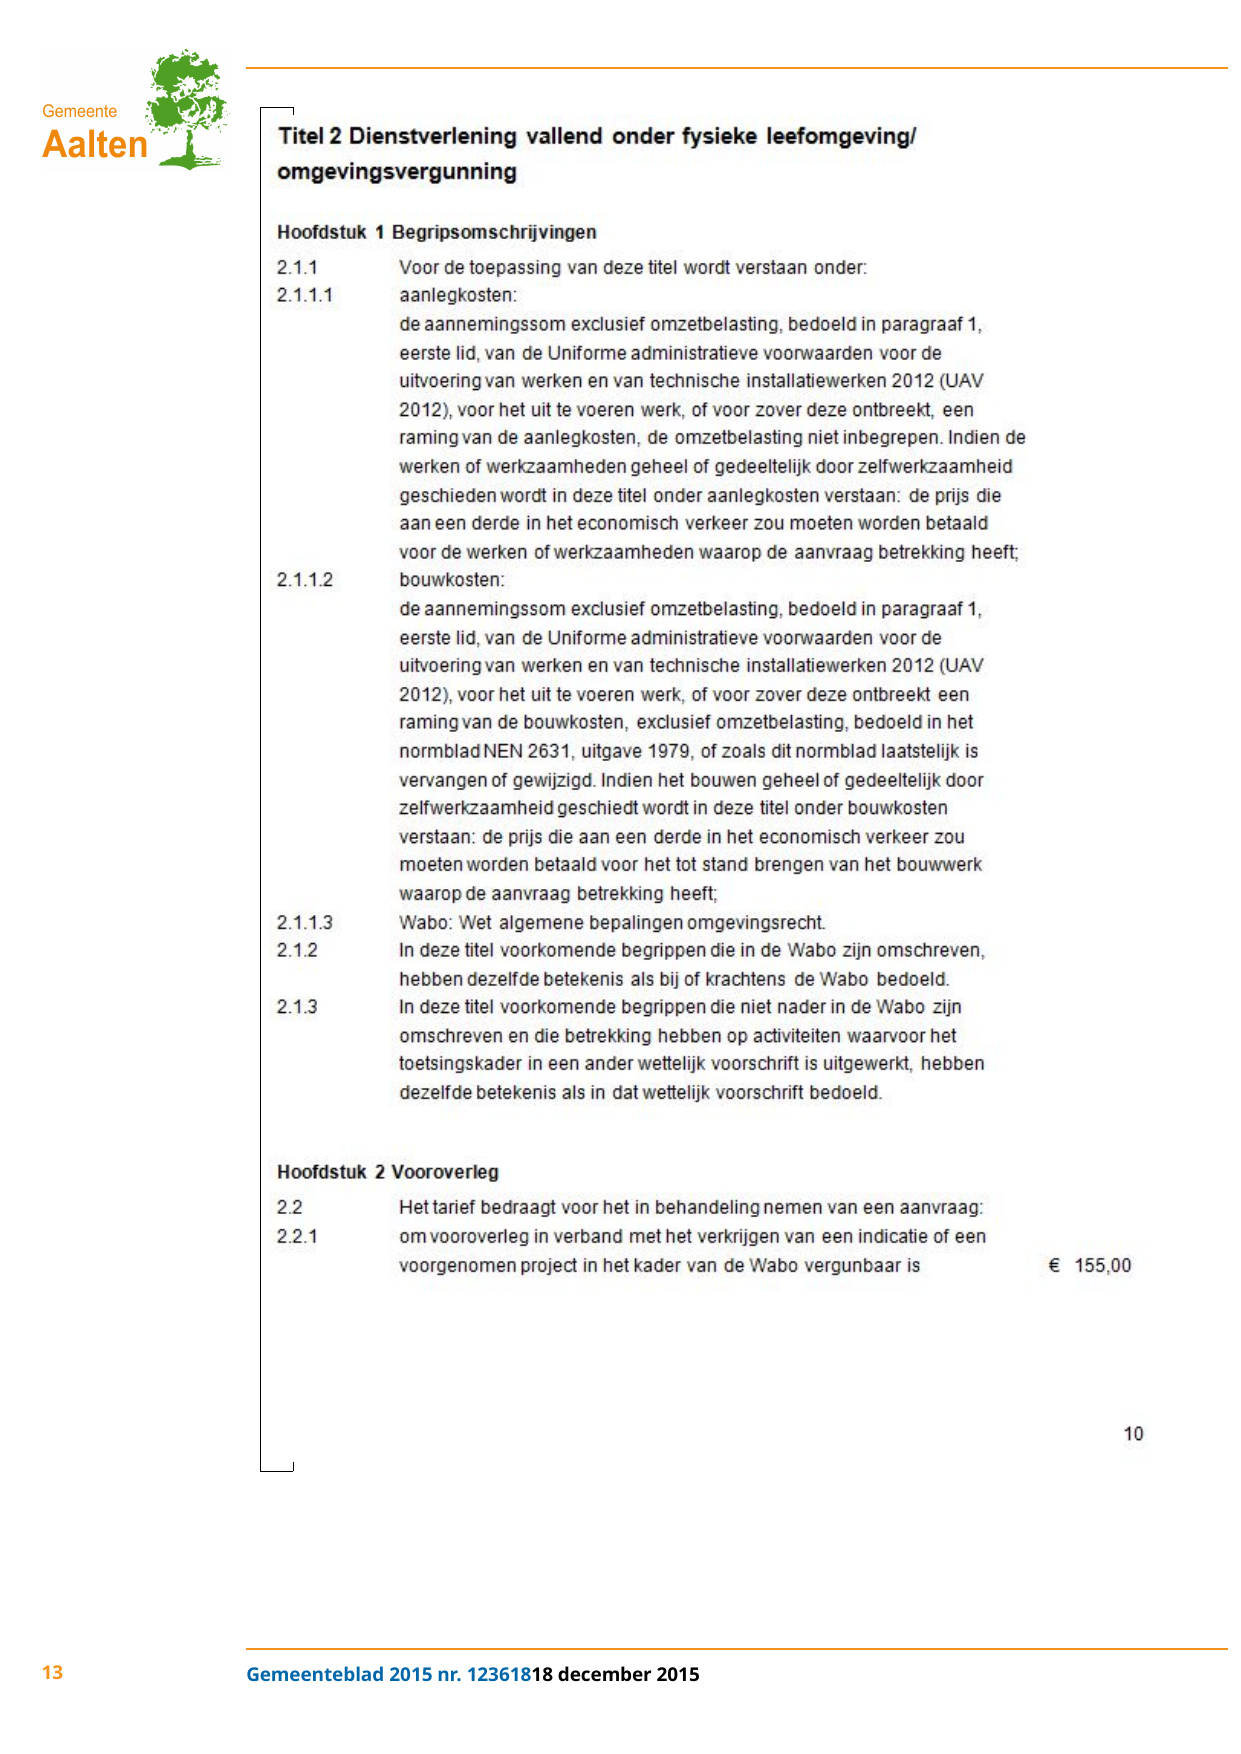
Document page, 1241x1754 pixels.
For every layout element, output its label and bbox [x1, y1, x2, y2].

picture [41, 47, 231, 172]
picture [268, 115, 1155, 1462]
